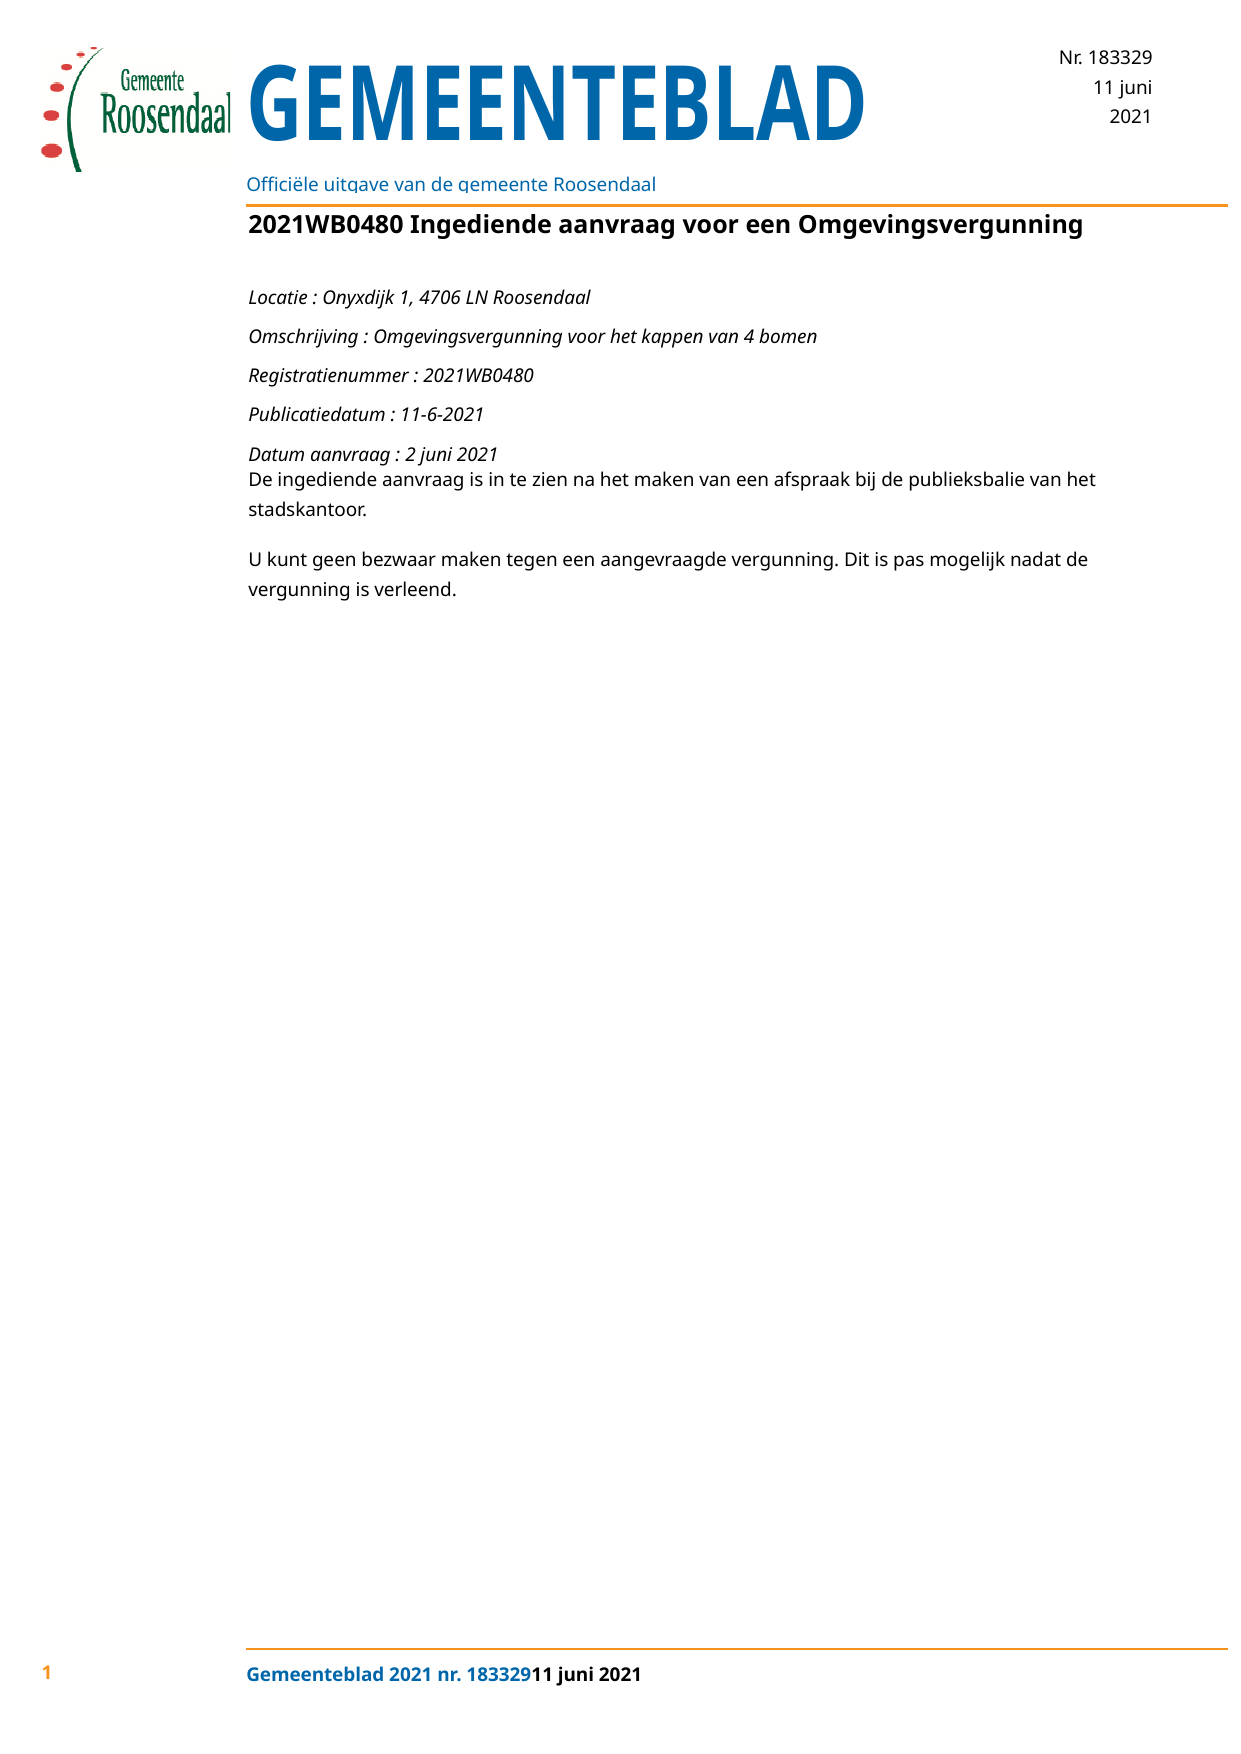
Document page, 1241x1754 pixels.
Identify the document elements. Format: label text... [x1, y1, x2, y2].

text Omschrijving : Omgevingsvergunning voor het kappen van 4 bomen [248, 323, 1152, 349]
text Registratienummer : 2021WB0480 [248, 362, 1152, 388]
text Locatie : Onyxdijk 1, 4706 LN Roosendaal [248, 284, 1152, 309]
picture [41, 47, 231, 172]
text Publicatiedatum : 11-6-2021 [248, 402, 1152, 427]
text Datum aanvraag : 2 juni 2021 [248, 441, 1152, 467]
text U kunt geen bezwaar maken tegen een aangevraagde vergunning. Dit is pas mogelijk nadat de vergunning is verleend. [248, 547, 1152, 602]
text 2021WB0480 Ingediende aanvraag voor een Omgevingsvergunning [248, 207, 1152, 241]
text De ingediende aanvraag is in te zien na het maken van een afspraak bij de publieksbalie van het stadskantoor. [248, 467, 1152, 522]
